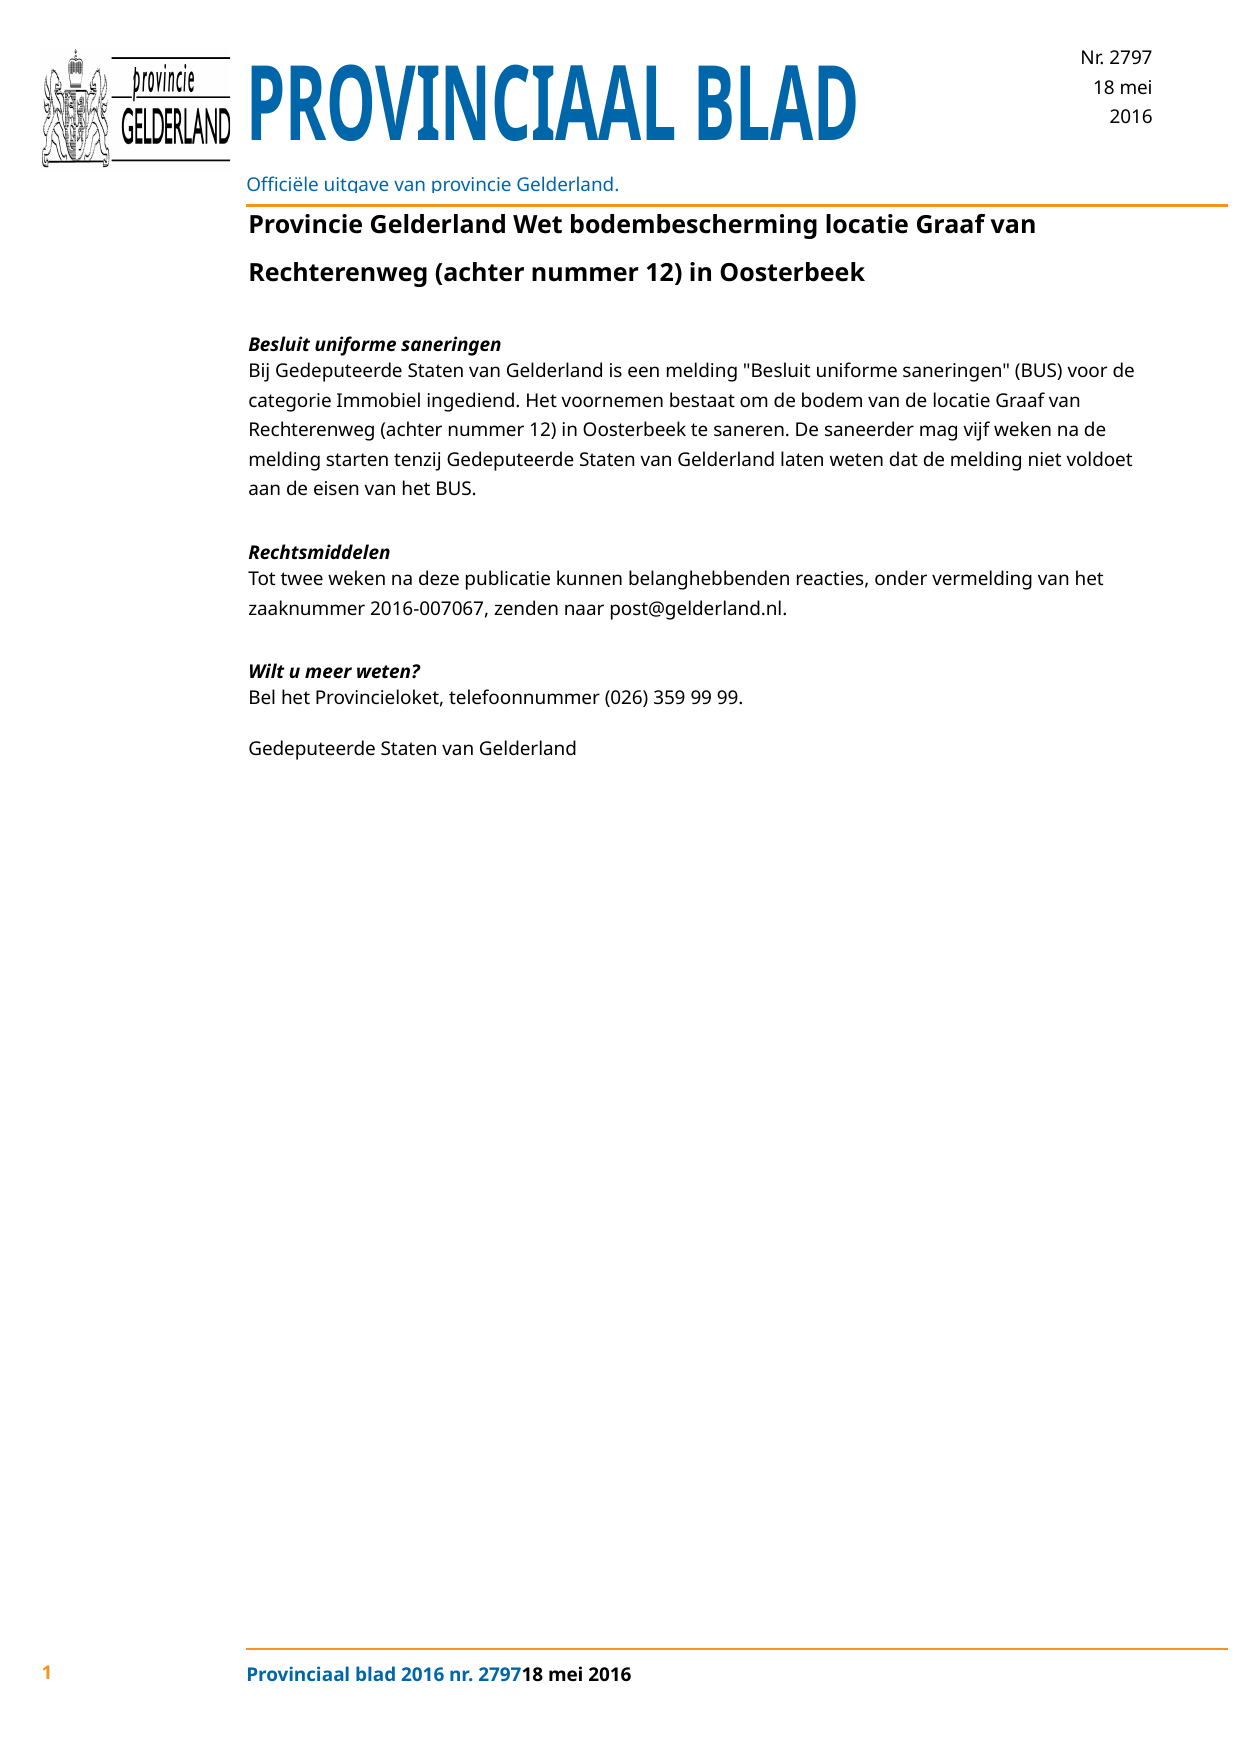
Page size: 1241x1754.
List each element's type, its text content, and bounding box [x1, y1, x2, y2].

text Provincie Gelderland Wet bodembescherming locatie Graaf van Rechterenweg (achter nummer 12) in Oosterbeek [248, 207, 1152, 288]
text Wilt u meer weten? [248, 659, 1152, 684]
text Tot twee weken na deze publicatie kunnen belanghebbenden reacties, onder vermelding van het zaaknummer 2016-007067, zenden naar post@gelderland.nl. [248, 565, 1152, 621]
text Bel het Provincieloket, telefoonnummer (026) 359 99 99. [248, 684, 1152, 710]
text Besluit uniforme saneringen [248, 331, 1152, 357]
text Rechtsmiddelen [248, 539, 1152, 565]
text Gedeputeerde Staten van Gelderland [248, 735, 1152, 761]
picture [41, 47, 231, 172]
text Bij Gedeputeerde Staten van Gelderland is een melding "Besluit uniforme saneringen" (BUS) voor de categorie Immobiel ingediend. Het voornemen bestaat om de bodem van de locatie Graaf van Rechterenweg (achter nummer 12) in Oosterbeek te saneren. De saneerder mag vijf weken na de melding starten tenzij Gedeputeerde Staten van Gelderland laten weten dat de melding niet voldoet aan de eisen van het BUS. [248, 357, 1152, 501]
